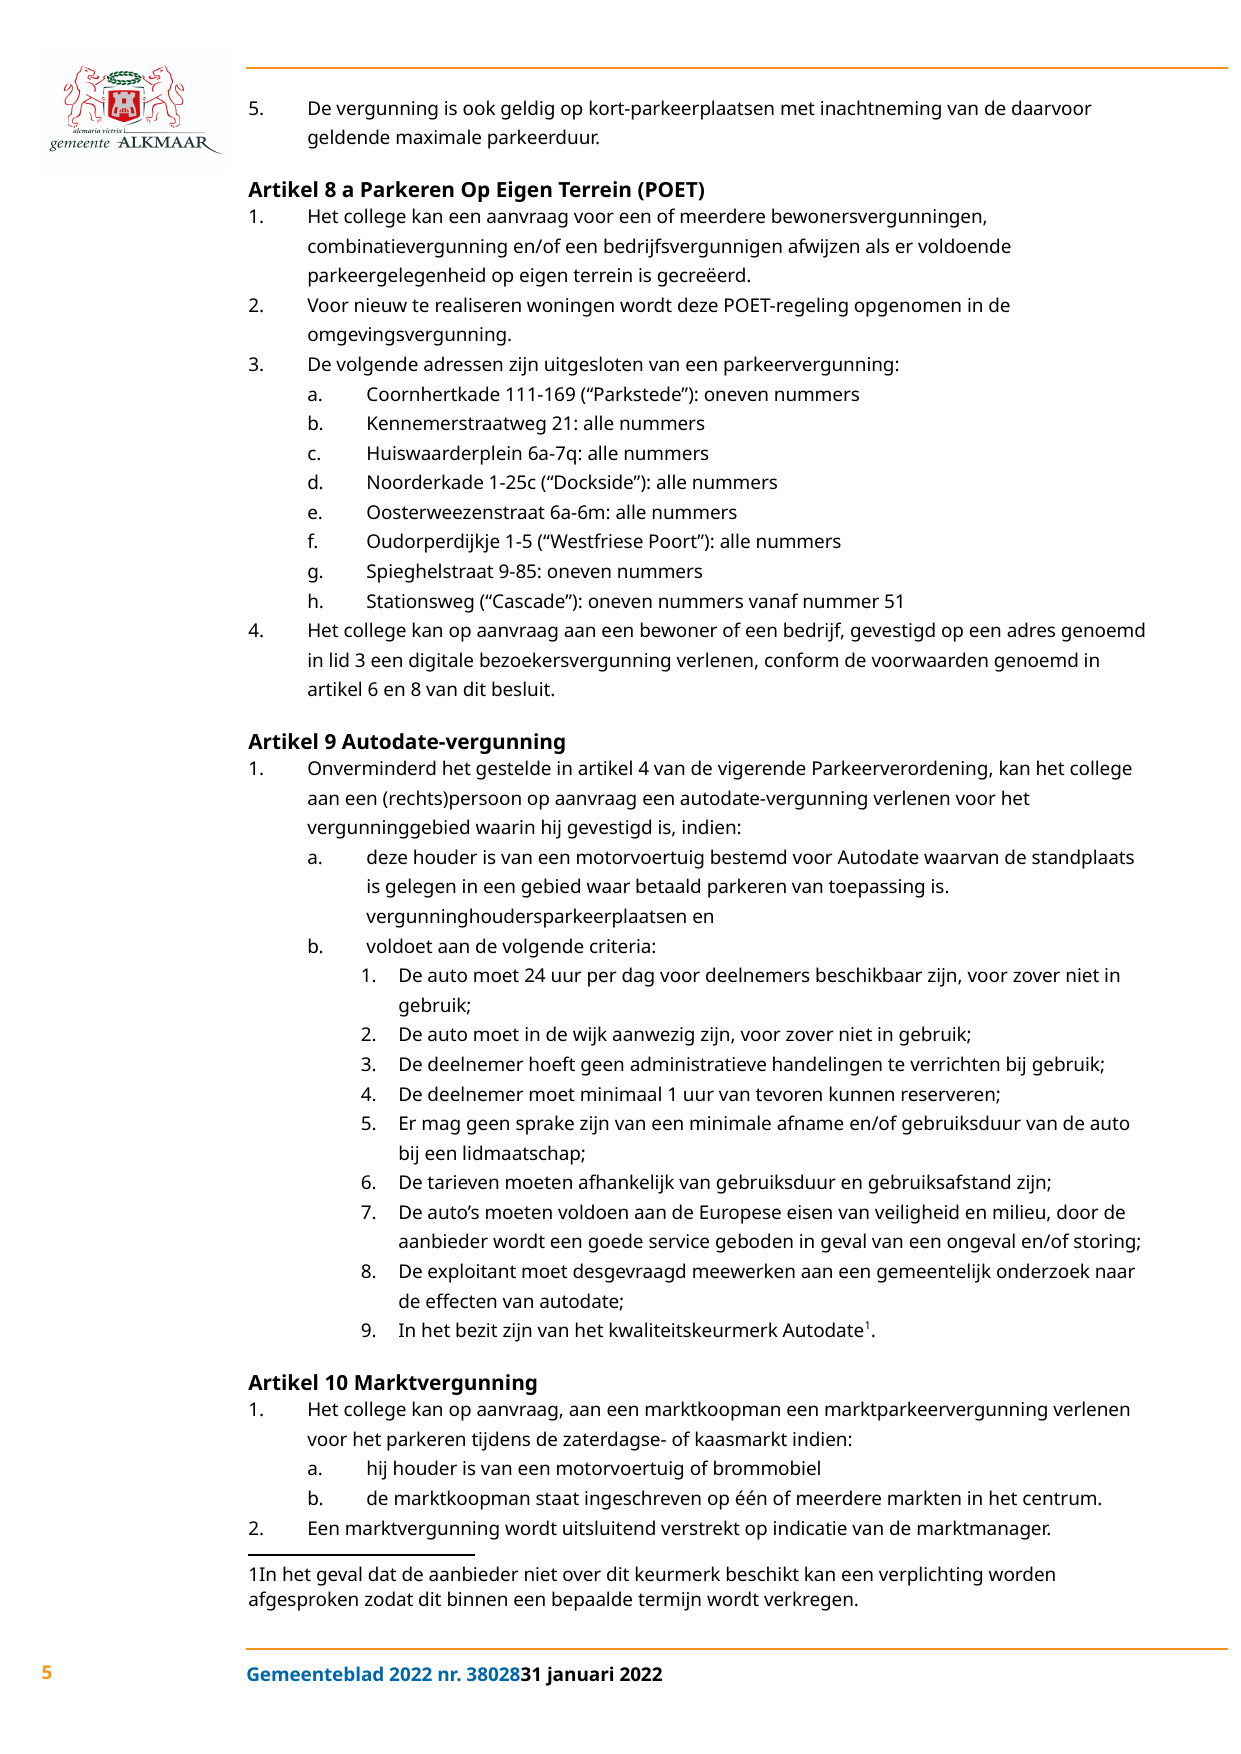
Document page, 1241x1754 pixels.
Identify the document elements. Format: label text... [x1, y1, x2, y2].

list Kennemerstraatweg 21: alle nummers [307, 410, 1152, 436]
list voldoet aan de volgende criteria: [307, 933, 1152, 959]
list Oudorperdijkje 1-5 (“Westfriese Poort”): alle nummers [307, 529, 1152, 554]
list De auto’s moeten voldoen aan de Europese eisen van veiligheid en milieu, door de aanbieder wordt een goede service geboden in geval van een ongeval en/of storing; [361, 1199, 1152, 1254]
list De tarieven moeten afhankelijk van gebruiksduur en gebruiksafstand zijn; [361, 1169, 1152, 1195]
text Artikel 8 a Parkeren Op Eigen Terrein (POET) [248, 175, 1152, 203]
list Voor nieuw te realiseren woningen wordt deze POET-regeling opgenomen in de omgevingsvergunning. [248, 292, 1152, 347]
text Artikel 10 Marktvergunning [248, 1368, 1152, 1396]
list Noorderkade 1-25c (“Dockside”): alle nummers [307, 469, 1152, 495]
list Spieghelstraat 9-85: oneven nummers [307, 558, 1152, 584]
list Het college kan op aanvraag aan een bewoner of een bedrijf, gevestigd op een adres genoemd in lid 3 een digitale bezoekersvergunning verlenen, conform de voorwaarden genoemd in artikel 6 en 8 van dit besluit. [248, 617, 1152, 702]
list Een marktvergunning wordt uitsluitend verstrekt op indicatie van de marktmanager. [248, 1515, 1152, 1540]
list hij houder is van een motorvoertuig of brommobiel [307, 1456, 1152, 1481]
list In het geval dat de aanbieder niet over dit keurmerk beschikt kan een verplichting worden afgesproken zodat dit binnen een bepaalde termijn wordt verkregen. [248, 1561, 1152, 1612]
list De deelnemer hoeft geen administratieve handelingen te verrichten bij gebruik; [361, 1051, 1152, 1077]
text Artikel 9 Autodate-vergunning [248, 727, 1152, 755]
list De auto moet 24 uur per dag voor deelnemers beschikbaar zijn, voor zover niet in gebruik; [361, 962, 1152, 1018]
list Onverminderd het gestelde in artikel 4 van de vigerende Parkeerverordening, kan het college aan een (rechts)persoon op aanvraag een autodate-vergunning verlenen voor het vergunninggebied waarin hij gevestigd is, indien: [248, 755, 1152, 840]
list Oosterweezenstraat 6a-6m: alle nummers [307, 499, 1152, 525]
list In het bezit zijn van het kwaliteitskeurmerk Autodate. [361, 1317, 1152, 1343]
list Huiswaarderplein 6a-7q: alle nummers [307, 440, 1152, 466]
list De vergunning is ook geldig op kort-parkeerplaatsen met inachtneming van de daarvoor geldende maximale parkeerduur. [248, 95, 1152, 150]
list Er mag geen sprake zijn van een minimale afname en/of gebruiksduur van de auto bij een lidmaatschap; [361, 1110, 1152, 1166]
list deze houder is van een motorvoertuig bestemd voor Autodate waarvan de standplaats is gelegen in een gebied waar betaald parkeren van toepassing is. vergunninghoudersparkeerplaatsen en [307, 844, 1152, 929]
list Stationsweg (“Cascade”): oneven nummers vanaf nummer 51 [307, 588, 1152, 613]
list De deelnemer moet minimaal 1 uur van tevoren kunnen reserveren; [361, 1081, 1152, 1107]
list Coornhertkade 111-169 (“Parkstede”): oneven nummers [307, 381, 1152, 406]
picture [41, 47, 231, 172]
list Het college kan op aanvraag, aan een marktkoopman een marktparkeervergunning verlenen voor het parkeren tijdens de zaterdagse- of kaasmarkt indien: [248, 1396, 1152, 1452]
list de marktkoopman staat ingeschreven op één of meerdere markten in het centrum. [307, 1485, 1152, 1511]
list De auto moet in de wijk aanwezig zijn, voor zover niet in gebruik; [361, 1022, 1152, 1047]
list Het college kan een aanvraag voor een of meerdere bewonersvergunningen, combinatievergunning en/of een bedrijfsvergunnigen afwijzen als er voldoende parkeergelegenheid op eigen terrein is gecreëerd. [248, 203, 1152, 288]
list De volgende adressen zijn uitgesloten van een parkeervergunning: [248, 351, 1152, 377]
list De exploitant moet desgevraagd meewerken aan een gemeentelijk onderzoek naar de effecten van autodate; [361, 1258, 1152, 1314]
